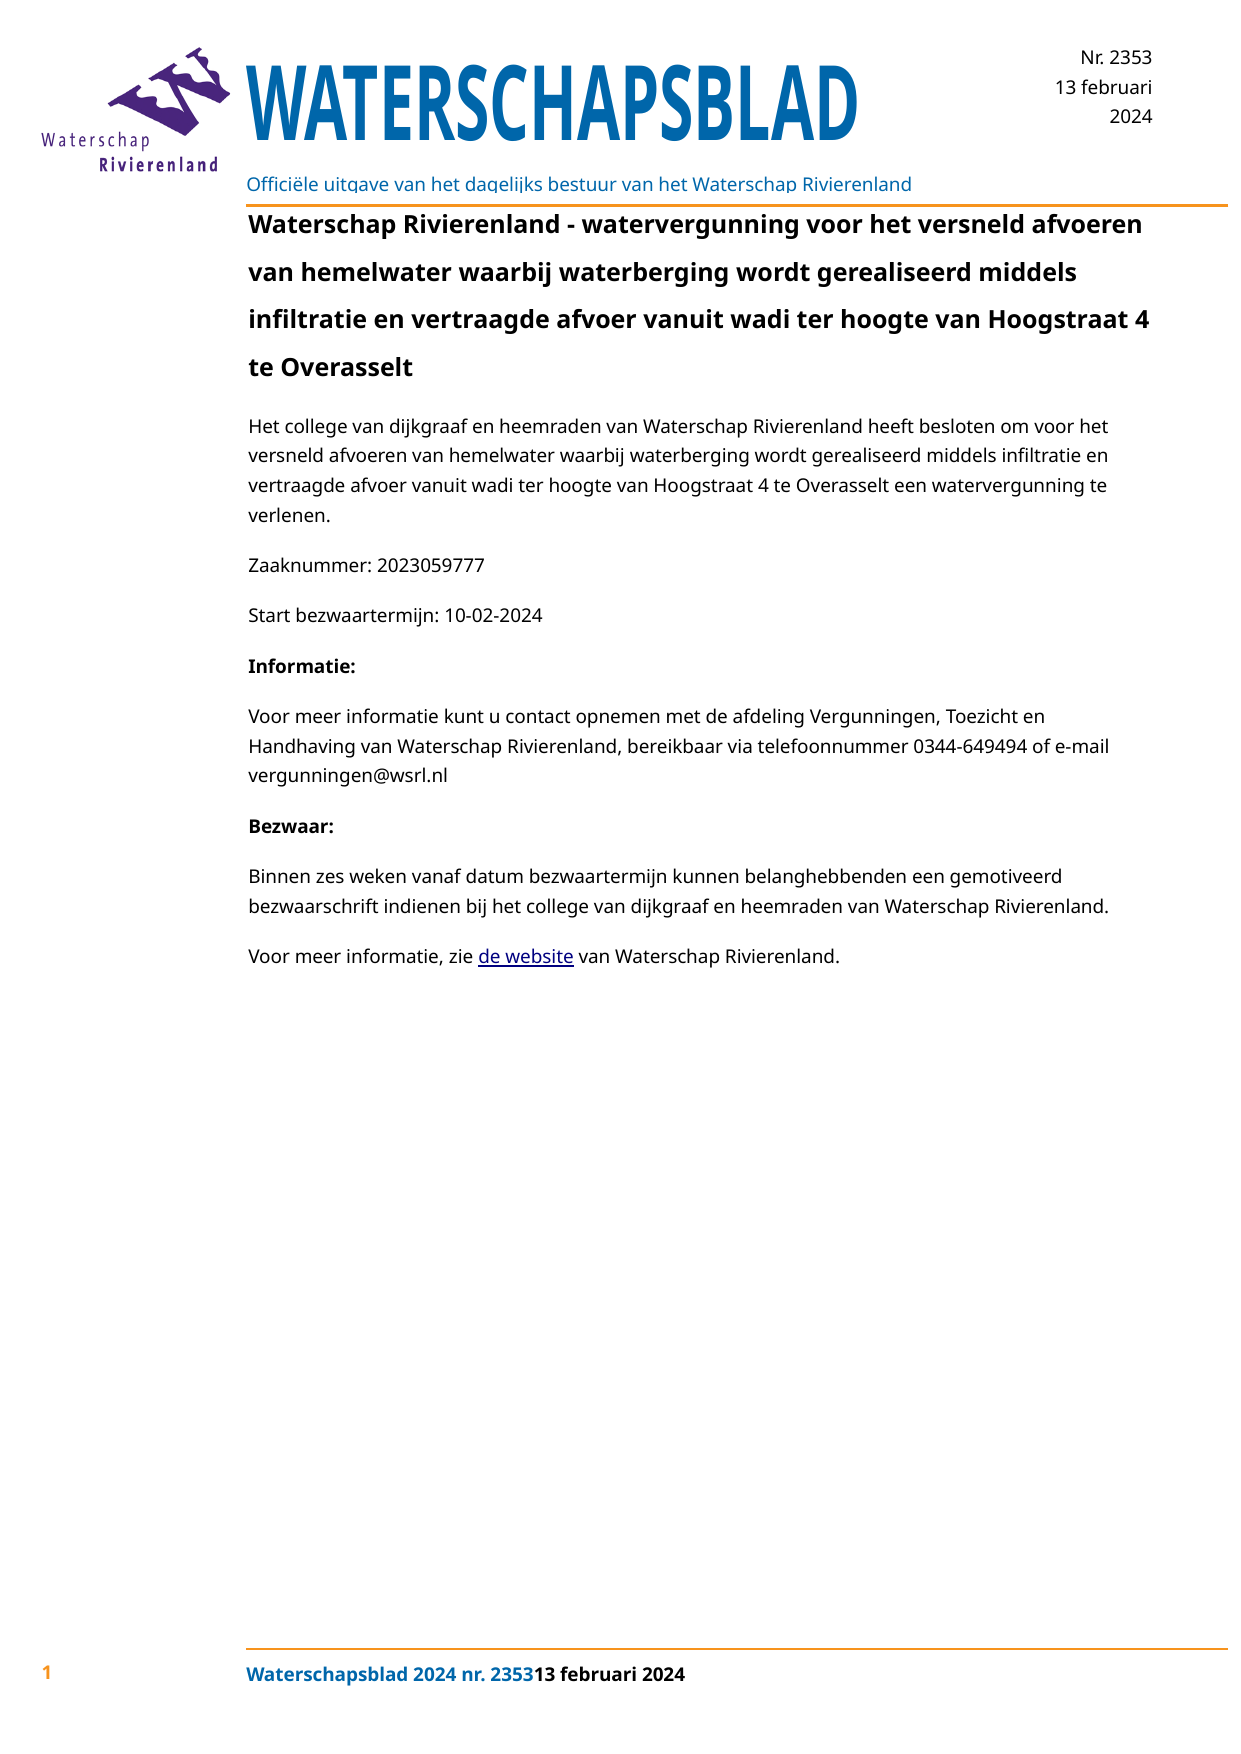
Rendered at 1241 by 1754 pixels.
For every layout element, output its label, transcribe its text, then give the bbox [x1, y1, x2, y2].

text Waterschap Rivierenland - watervergunning voor het versneld afvoeren van hemelwater waarbij waterberging wordt gerealiseerd middels infiltratie en vertraagde afvoer vanuit wadi ter hoogte van Hoogstraat 4 te Overasselt [248, 207, 1152, 384]
text Voor meer informatie, zie de website van Waterschap Rivierenland. [248, 943, 1152, 969]
text Start bezwaartermijn: 10-02-2024 [248, 603, 1152, 628]
text Informatie: [248, 653, 1152, 679]
text Het college van dijkgraaf en heemraden van Waterschap Rivierenland heeft besloten om voor het versneld afvoeren van hemelwater waarbij waterberging wordt gerealiseerd middels infiltratie en vertraagde afvoer vanuit wadi ter hoogte van Hoogstraat 4 te Overasselt een watervergunning te verlenen. [248, 413, 1152, 528]
picture [41, 47, 231, 172]
text Bezwaar: [248, 813, 1152, 839]
text Zaaknummer: 2023059777 [248, 552, 1152, 578]
text Binnen zes weken vanaf datum bezwaartermijn kunnen belanghebbenden een gemotiveerd bezwaarschrift indienen bij het college van dijkgraaf en heemraden van Waterschap Rivierenland. [248, 863, 1152, 919]
text Voor meer informatie kunt u contact opnemen met de afdeling Vergunningen, Toezicht en Handhaving van Waterschap Rivierenland, bereikbaar via telefoonnummer 0344-649494 of e-mail vergunningen@wsrl.nl [248, 703, 1152, 788]
